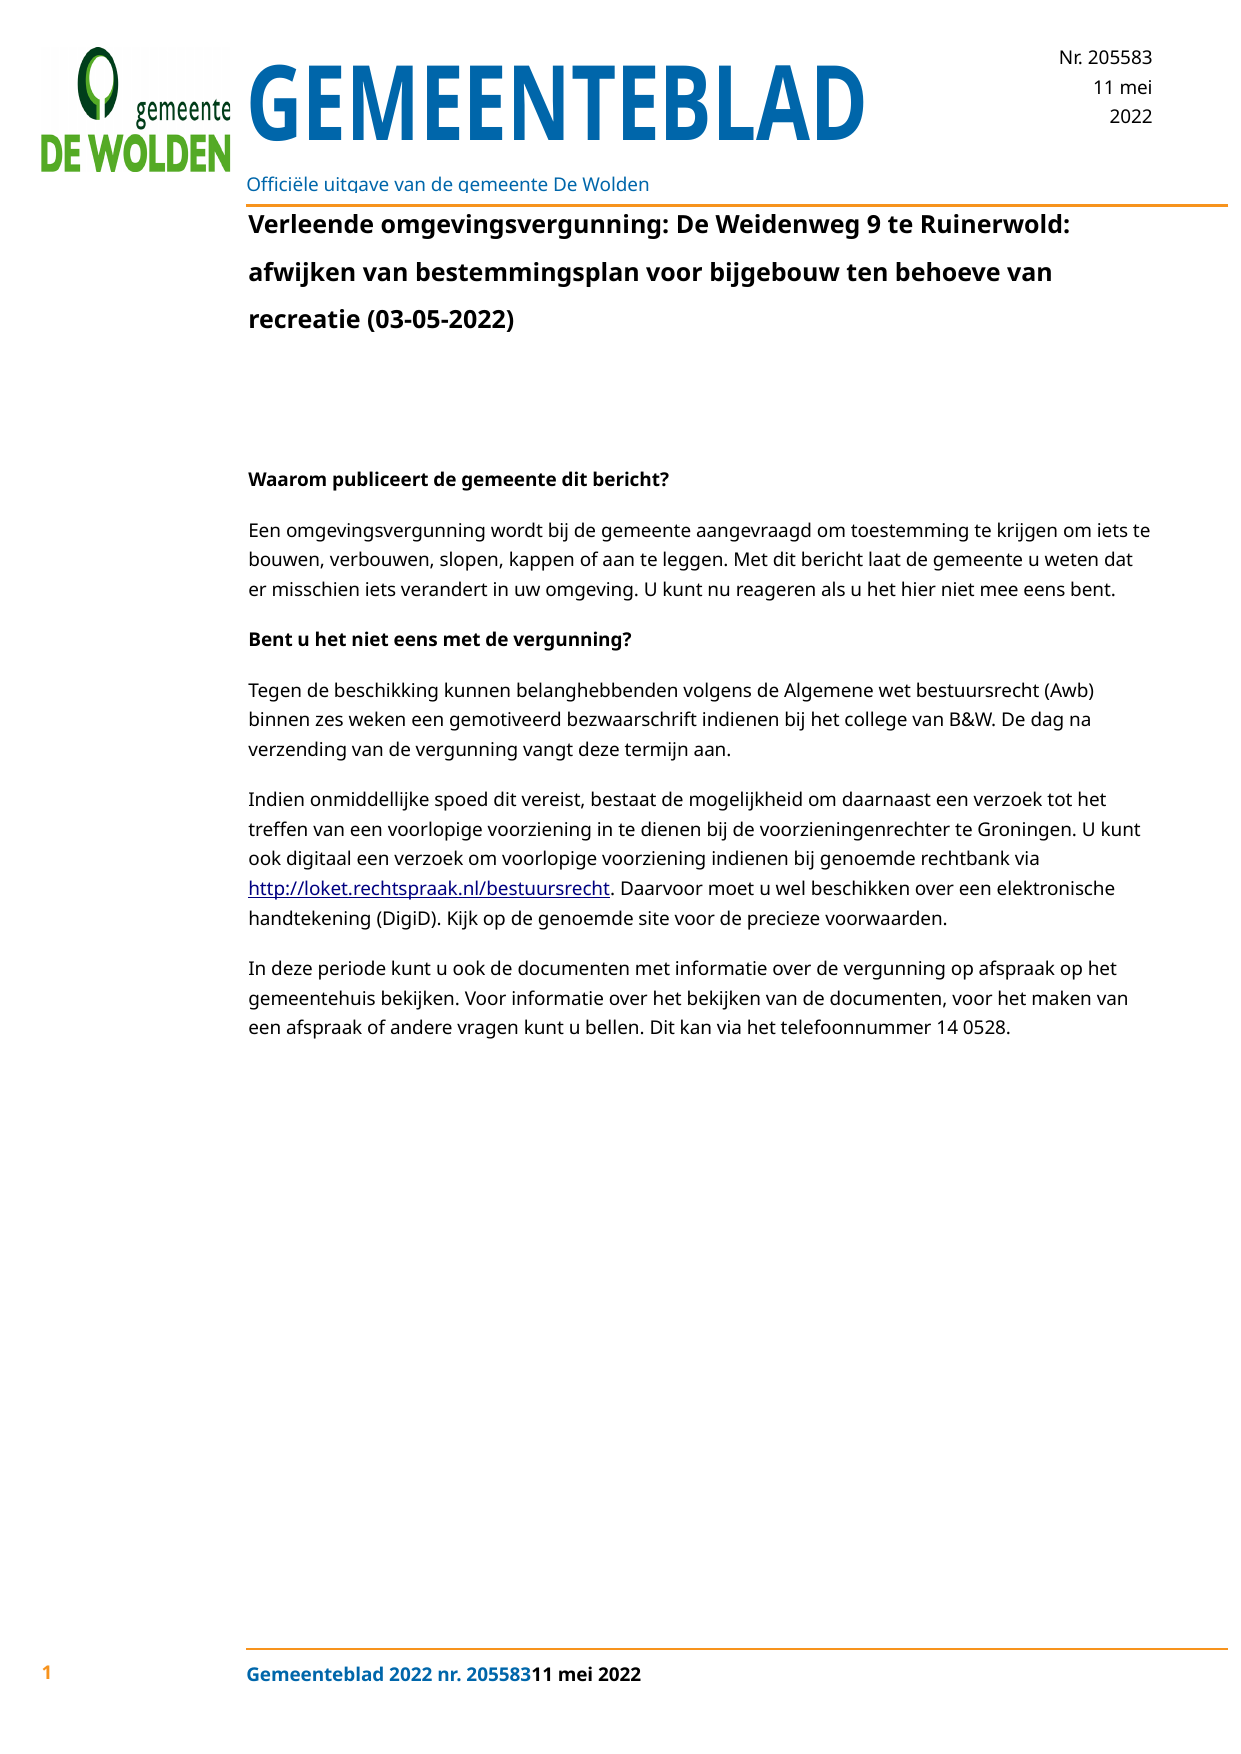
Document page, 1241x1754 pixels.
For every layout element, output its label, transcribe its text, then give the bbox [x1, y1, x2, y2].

text Verleende omgevingsvergunning: De Weidenweg 9 te Ruinerwold: afwijken van bestemmingsplan voor bijgebouw ten behoeve van recreatie (03-05-2022) [248, 207, 1152, 336]
text Tegen de beschikking kunnen belanghebbenden volgens de Algemene wet bestuursrecht (Awb) binnen zes weken een gemotiveerd bezwaarschrift indienen bij het college van B&W. De dag na verzending van de vergunning vangt deze termijn aan. [248, 677, 1152, 762]
text Waarom publiceert de gemeente dit bericht? [248, 466, 1152, 492]
picture [41, 47, 231, 172]
text Indien onmiddellijke spoed dit vereist, bestaat de mogelijkheid om daarnaast een verzoek tot het treffen van een voorlopige voorziening in te dienen bij de voorzieningenrechter te Groningen. U kunt ook digitaal een verzoek om voorlopige voorziening indienen bij genoemde rechtbank via http://loket.rechtspraak.nl/bestuursrecht. Daarvoor moet u wel beschikken over een elektronische handtekening (DigiD). Kijk op de genoemde site voor de precieze voorwaarden. [248, 786, 1152, 930]
text Bent u het niet eens met de vergunning? [248, 626, 1152, 652]
text Een omgevingsvergunning wordt bij de gemeente aangevraagd om toestemming te krijgen om iets te bouwen, verbouwen, slopen, kappen of aan te leggen. Met dit bericht laat de gemeente u weten dat er misschien iets verandert in uw omgeving. U kunt nu reageren als u het hier niet mee eens bent. [248, 517, 1152, 602]
text In deze periode kunt u ook de documenten met informatie over de vergunning op afspraak op het gemeentehuis bekijken. Voor informatie over het bekijken van de documenten, voor het maken van een afspraak of andere vragen kunt u bellen. Dit kan via het telefoonnummer 14 0528. [248, 955, 1152, 1040]
